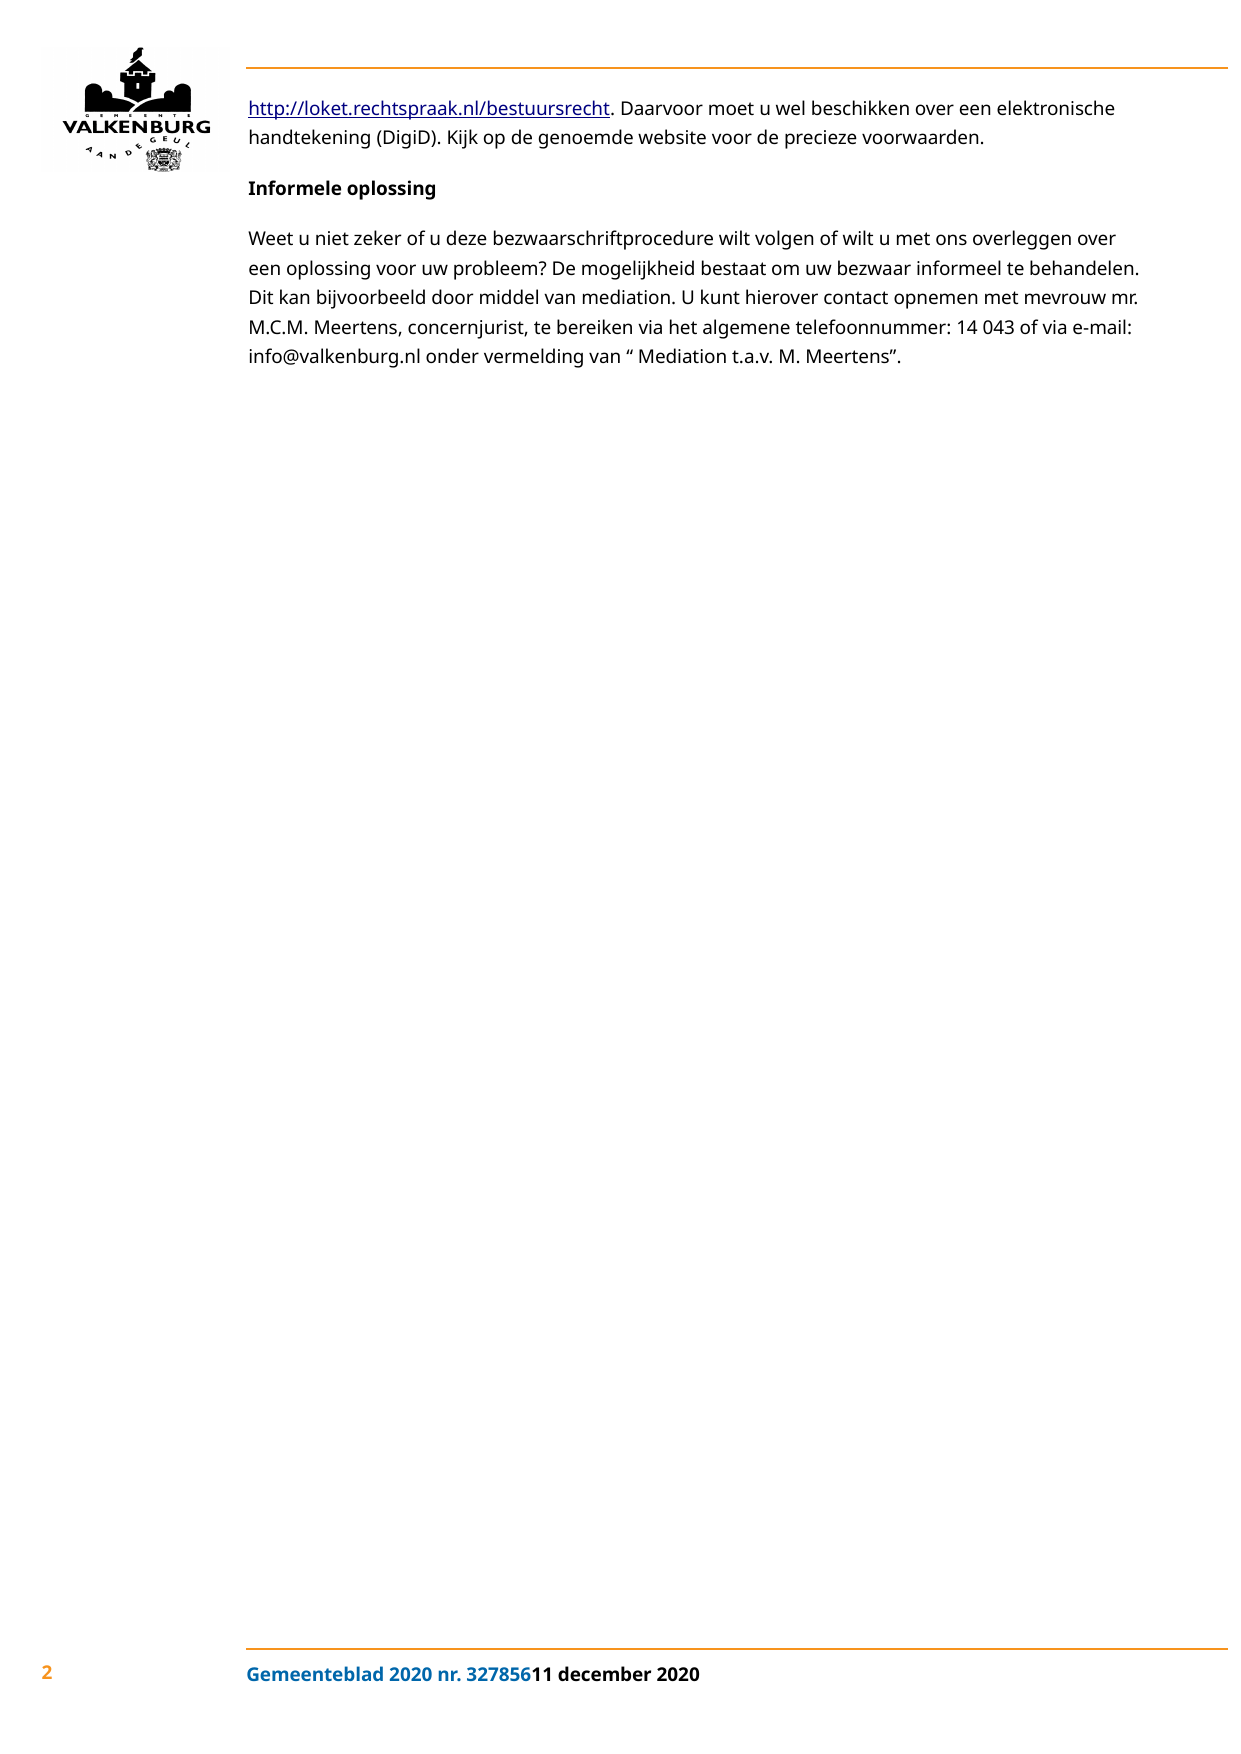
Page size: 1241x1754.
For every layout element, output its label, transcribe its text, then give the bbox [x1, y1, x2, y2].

text Weet u niet zeker of u deze bezwaarschriftprocedure wilt volgen of wilt u met ons overleggen over een oplossing voor uw probleem? De mogelijkheid bestaat om uw bezwaar informeel te behandelen. Dit kan bijvoorbeeld door middel van mediation. U kunt hierover contact opnemen met mevrouw mr. M.C.M. Meertens, concernjurist, te bereiken via het algemene telefoonnummer: 14 043 of via e-mail: info@valkenburg.nl onder vermelding van “ Mediation t.a.v. M. Meertens”. [248, 225, 1152, 369]
text http://loket.rechtspraak.nl/bestuursrecht. Daarvoor moet u wel beschikken over een elektronische handtekening (DigiD). Kijk op de genoemde website voor de precieze voorwaarden. [248, 95, 1152, 150]
picture [41, 47, 231, 172]
text Informele oplossing [248, 175, 1152, 201]
